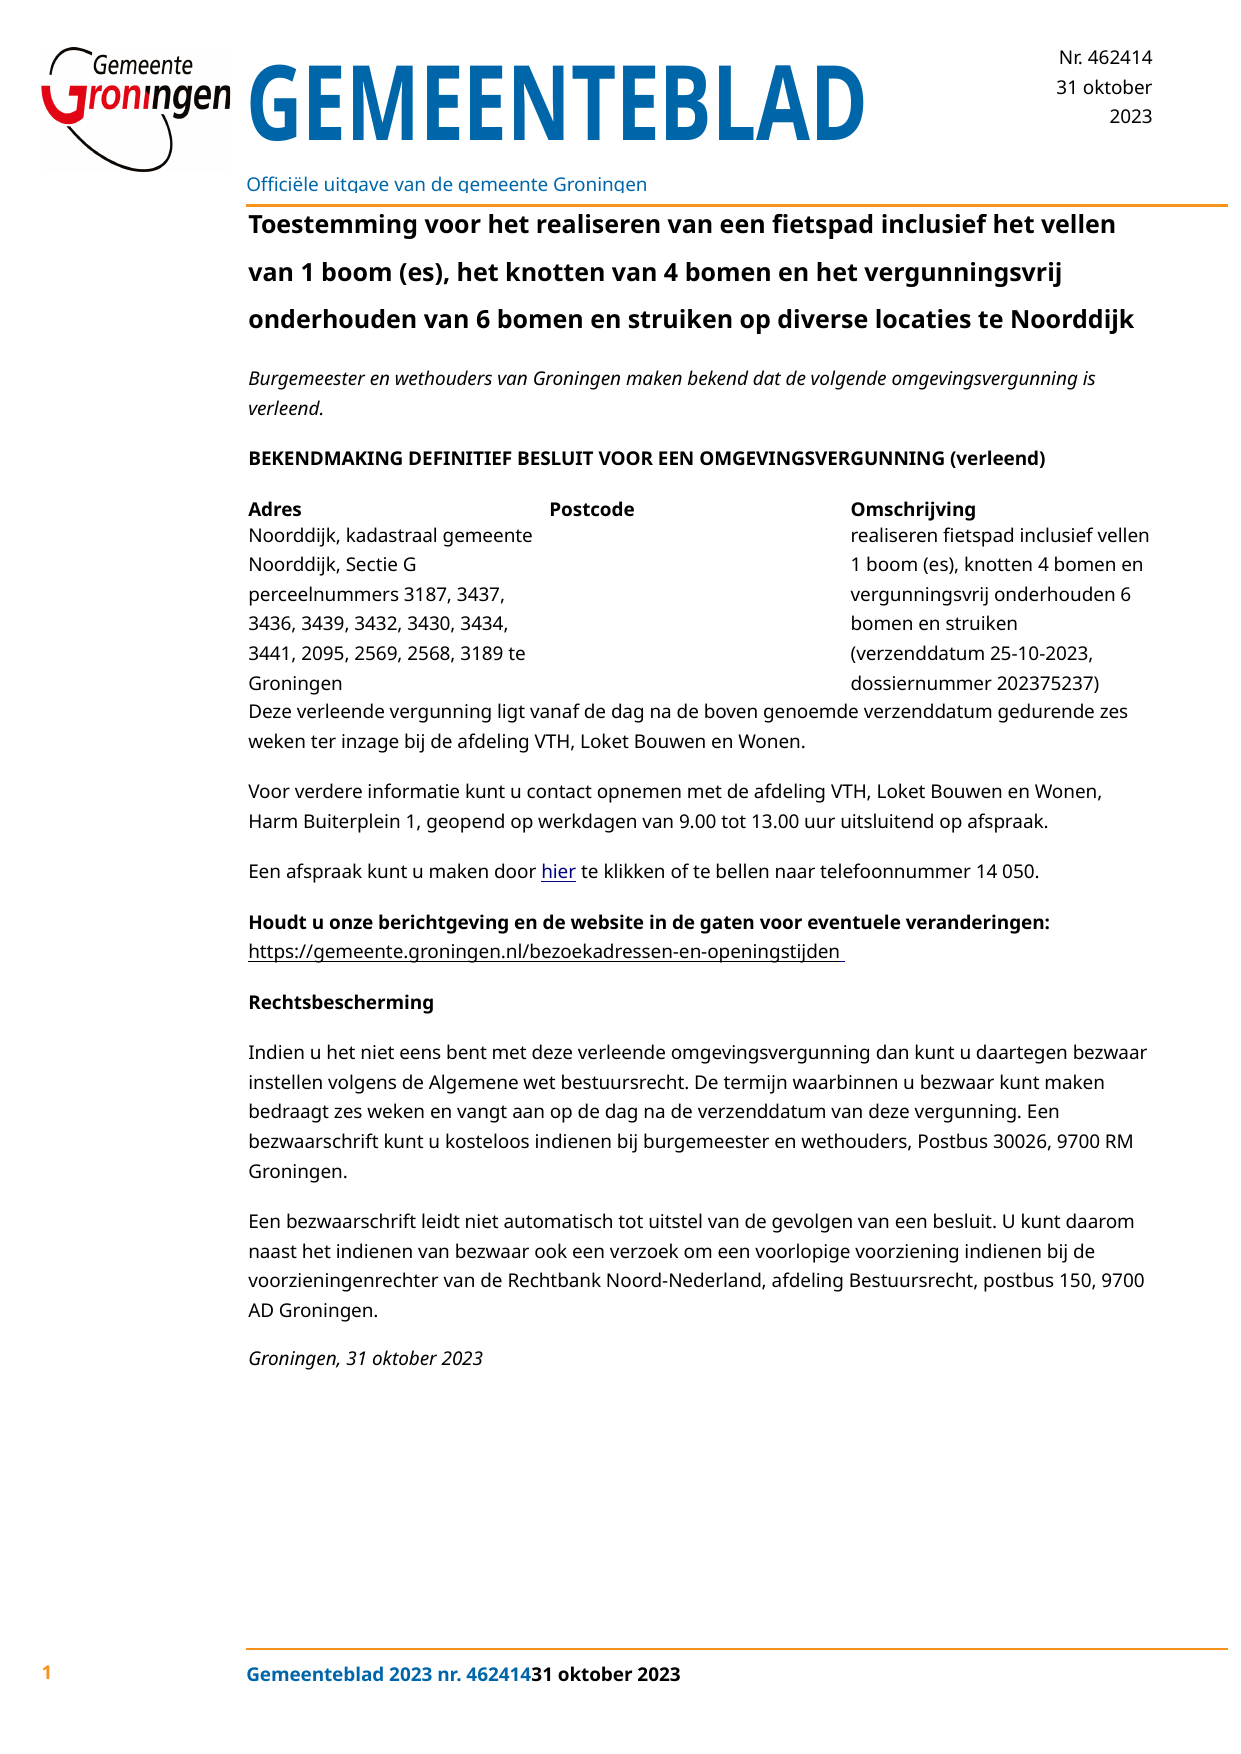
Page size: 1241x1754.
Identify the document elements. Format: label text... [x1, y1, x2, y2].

text Een bezwaarschrift leidt niet automatisch tot uitstel van de gevolgen van een besluit. U kunt daarom naast het indienen van bezwaar ook een verzoek om een voorlopige voorziening indienen bij de voorzieningenrechter van de Rechtbank Noord-Nederland, afdeling Bestuursrecht, postbus 150, 9700 AD Groningen. [248, 1208, 1152, 1323]
text Groningen, 31 oktober 2023 [248, 1345, 1152, 1371]
text Indien u het niet eens bent met deze verleende omgevingsvergunning dan kunt u daartegen bezwaar instellen volgens de Algemene wet bestuursrecht. De termijn waarbinnen u bezwaar kunt maken bedraagt zes weken en vangt aan op de dag na de verzenddatum van deze vergunning. Een bezwaarschrift kunt u kosteloos indienen bij burgemeester en wethouders, Postbus 30026, 9700 RM Groningen. [248, 1039, 1152, 1183]
table_header Adres [248, 496, 549, 522]
table_cell realiseren fietspad inclusief vellen 1 boom (es), knotten 4 bomen en vergunningsvrij onderhouden 6 bomen en struiken (verzenddatum 25-10-2023, dossiernummer 202375237) [850, 522, 1152, 695]
table_header Postcode [549, 496, 850, 522]
table_header Omschrijving [850, 496, 1152, 522]
text Houdt u onze berichtgeving en de website in de gaten voor eventuele veranderingen: https://gemeente.groningen.nl/bezoekadressen-en-openingstijden [248, 909, 1152, 964]
picture [41, 47, 231, 172]
text Burgemeester en wethouders van Groningen maken bekend dat de volgende omgevingsvergunning is verleend. [248, 366, 1152, 421]
text Voor verdere informatie kunt u contact opnemen met de afdeling VTH, Loket Bouwen en Wonen, Harm Buiterplein 1, geopend op werkdagen van 9.00 tot 13.00 uur uitsluitend op afspraak. [248, 779, 1152, 834]
text Een afspraak kunt u maken door hier te klikken of te bellen naar telefoonnummer 14 050. [248, 859, 1152, 884]
text BEKENDMAKING DEFINITIEF BESLUIT VOOR EEN OMGEVINGSVERGUNNING (verleend) [248, 446, 1152, 471]
text Toestemming voor het realiseren van een fietspad inclusief het vellen van 1 boom (es), het knotten van 4 bomen en het vergunningsvrij onderhouden van 6 bomen en struiken op diverse locaties te Noorddijk [248, 207, 1152, 336]
table_cell Noorddijk, kadastraal gemeente Noorddijk, Sectie G perceelnummers 3187, 3437, 3436, 3439, 3432, 3430, 3434, 3441, 2095, 2569, 2568, 3189 te Groningen [248, 522, 549, 695]
text Deze verleende vergunning ligt vanaf de dag na de boven genoemde verzenddatum gedurende zes weken ter inzage bij de afdeling VTH, Loket Bouwen en Wonen. [248, 699, 1152, 754]
text Rechtsbescherming [248, 989, 1152, 1015]
table_cell [549, 522, 850, 695]
